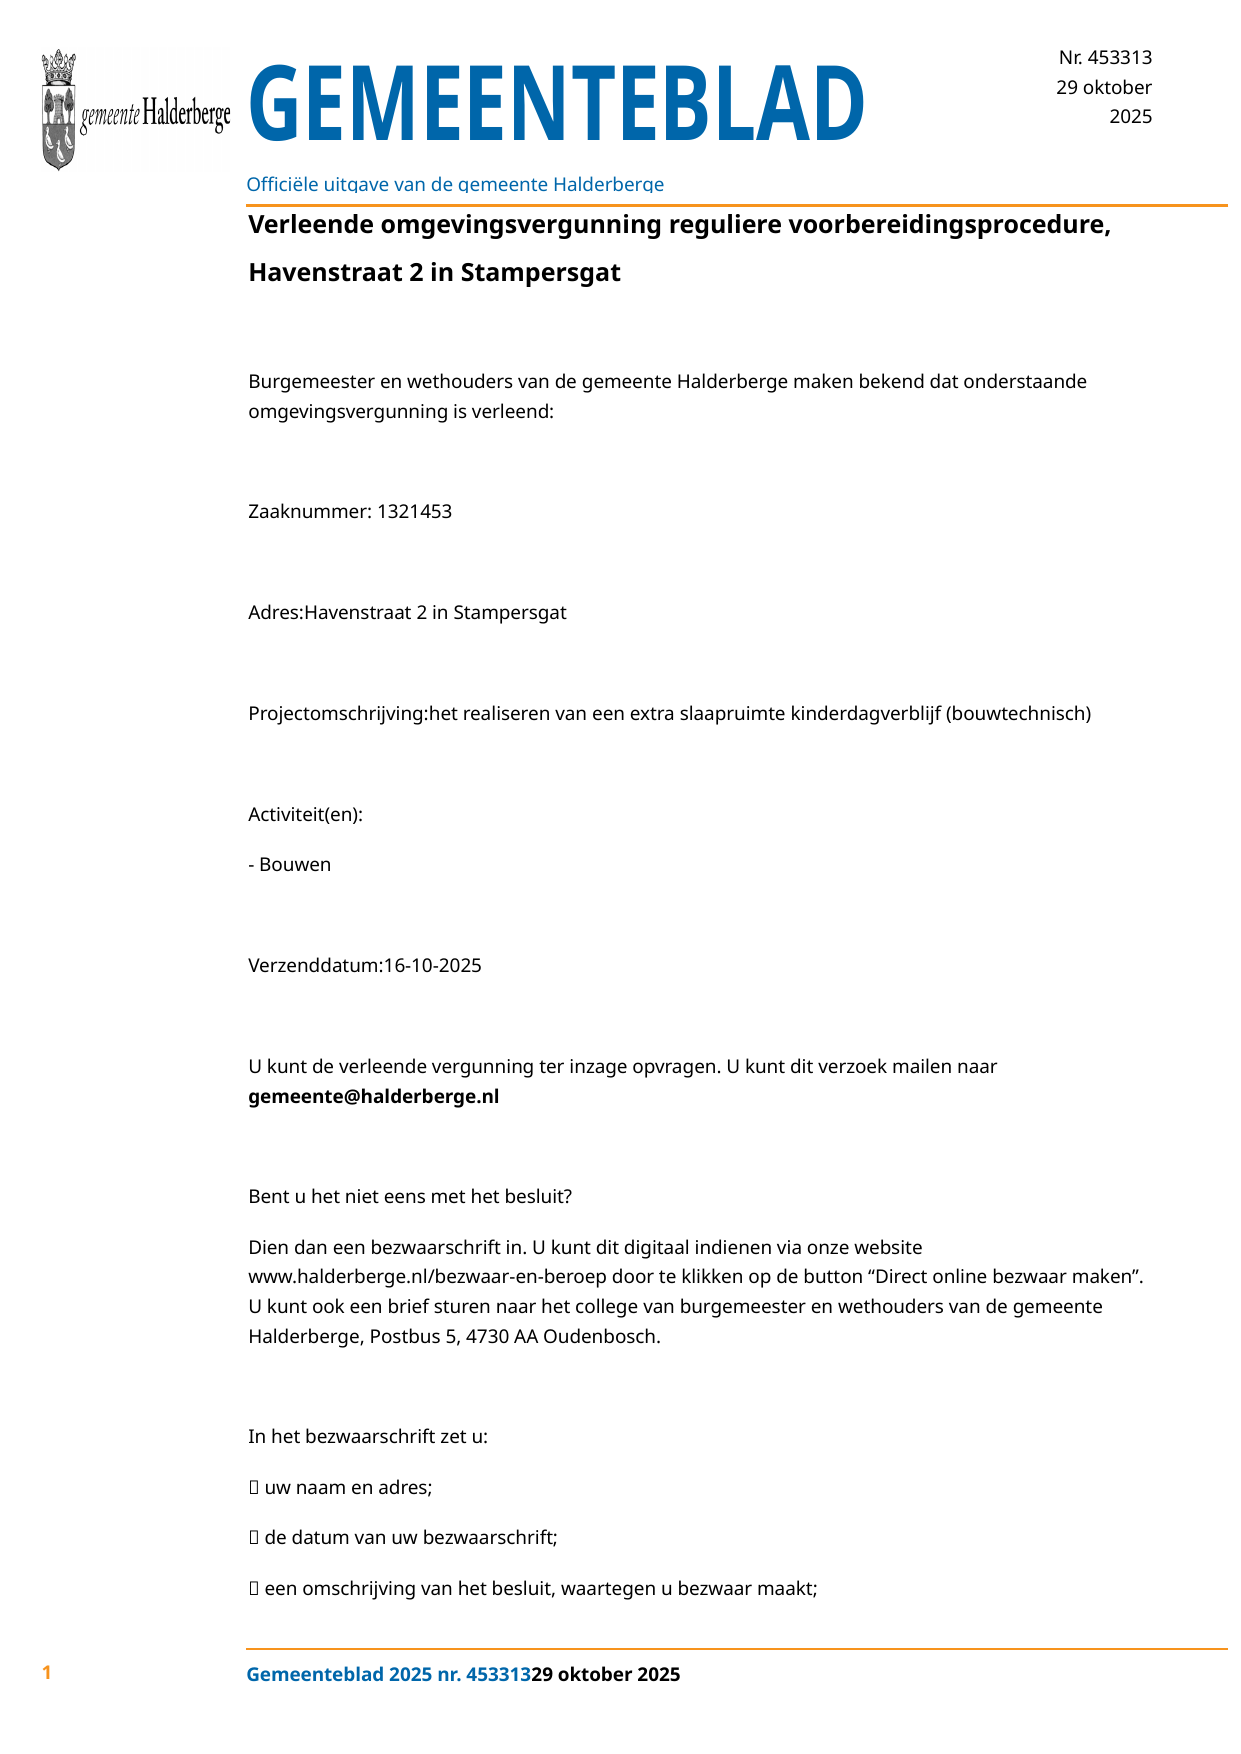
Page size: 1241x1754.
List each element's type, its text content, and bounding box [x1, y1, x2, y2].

text Dien dan een bezwaarschrift in. U kunt dit digitaal indienen via onze website www.halderberge.nl/bezwaar-en-beroep door te klikken op de button “Direct online bezwaar maken”. U kunt ook een brief sturen naar het college van burgemeester en wethouders van de gemeente Halderberge, Postbus 5, 4730 AA Oudenbosch. [248, 1234, 1152, 1349]
text Projectomschrijving:het realiseren van een extra slaapruimte kinderdagverblijf (bouwtechnisch) [248, 700, 1152, 726]
text  uw naam en adres; [248, 1474, 1152, 1500]
text U kunt de verleende vergunning ter inzage opvragen. U kunt dit verzoek mailen naar gemeente@halderberge.nl [248, 1053, 1152, 1109]
text In het bezwaarschrift zet u: [248, 1424, 1152, 1449]
text Bent u het niet eens met het besluit? [248, 1184, 1152, 1209]
text  een omschrijving van het besluit, waartegen u bezwaar maakt; [248, 1575, 1152, 1601]
text Activiteit(en): [248, 801, 1152, 827]
text Verzenddatum:16-10-2025 [248, 952, 1152, 978]
text Adres:Havenstraat 2 in Stampersgat [248, 599, 1152, 625]
text Zaaknummer: 1321453 [248, 499, 1152, 524]
text - Bouwen [248, 852, 1152, 877]
text Verleende omgevingsvergunning reguliere voorbereidingsprocedure, Havenstraat 2 in Stampersgat [248, 207, 1152, 288]
text Burgemeester en wethouders van de gemeente Halderberge maken bekend dat onderstaande omgevingsvergunning is verleend: [248, 368, 1152, 424]
picture [41, 47, 231, 172]
text  de datum van uw bezwaarschrift; [248, 1524, 1152, 1550]
